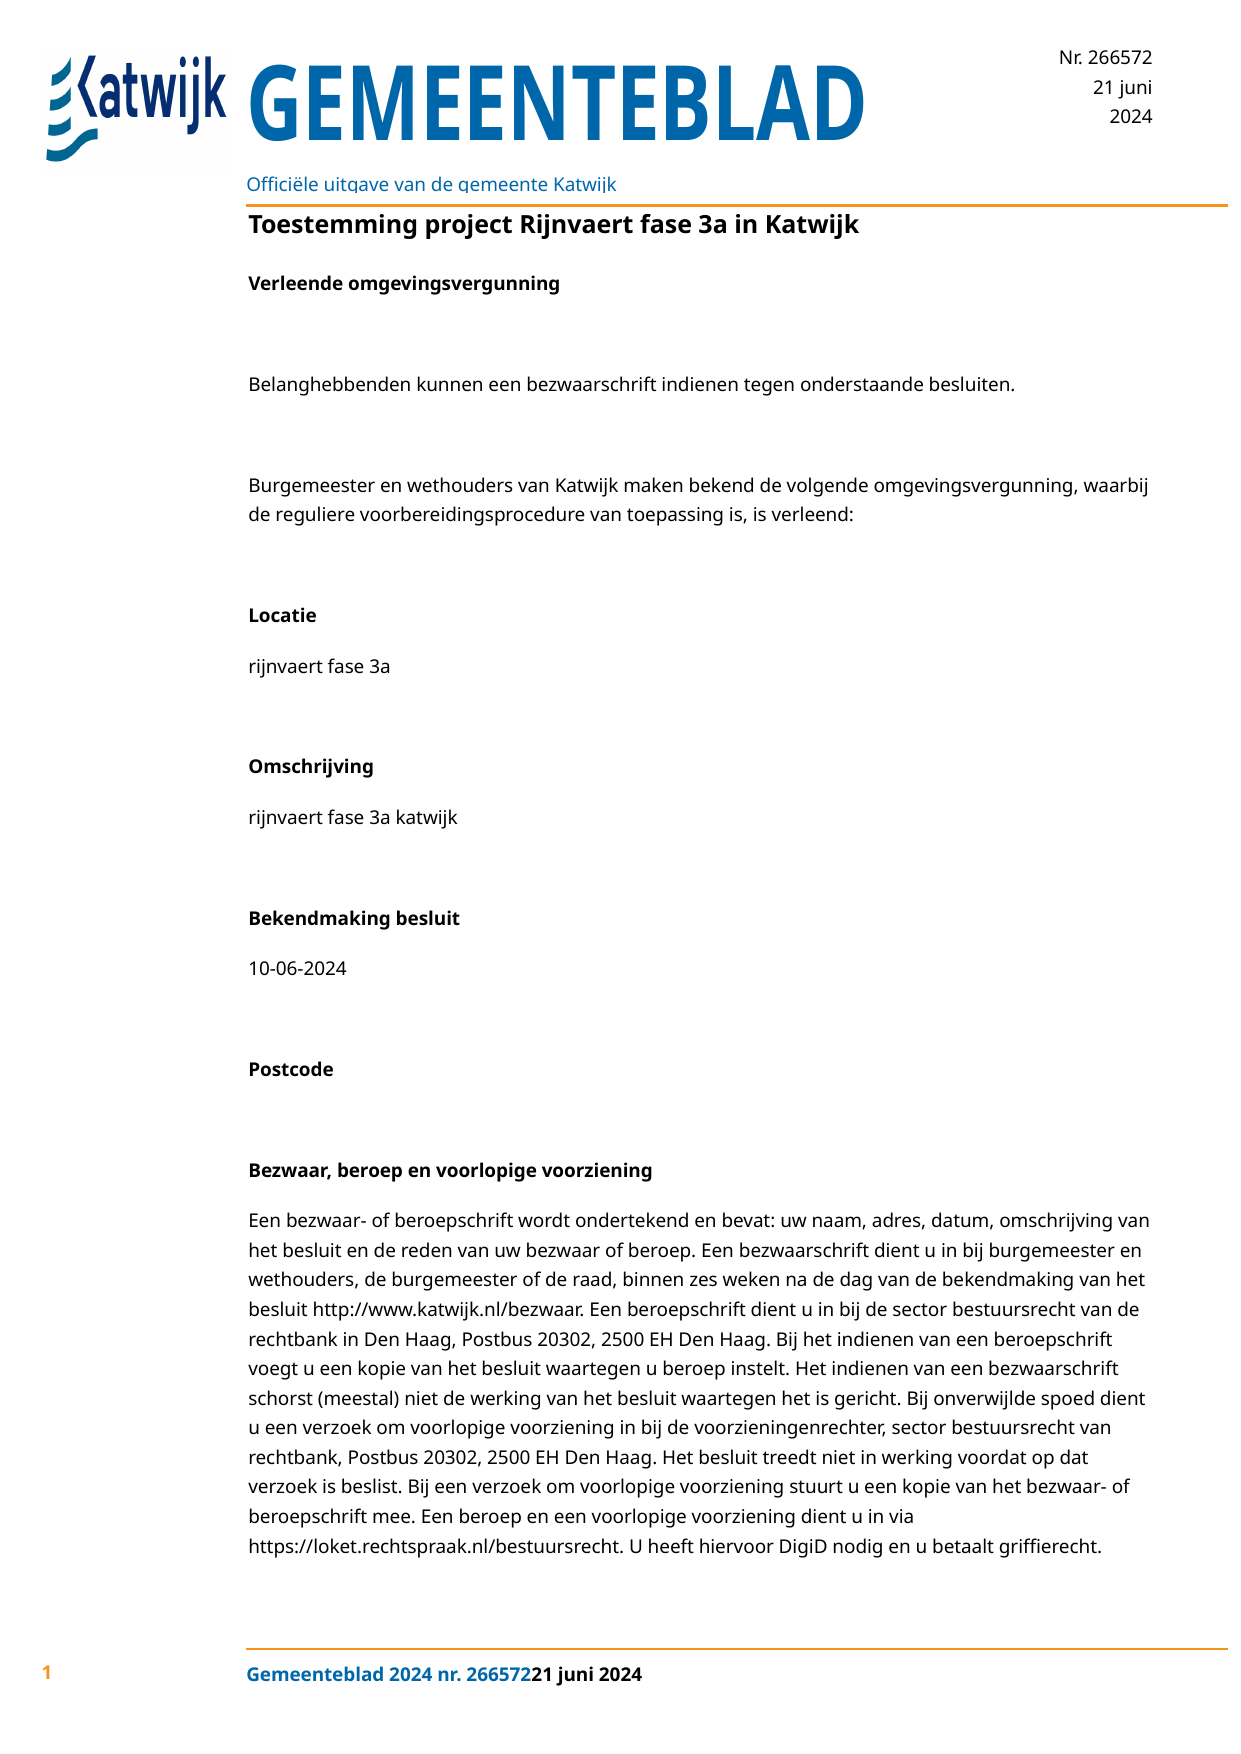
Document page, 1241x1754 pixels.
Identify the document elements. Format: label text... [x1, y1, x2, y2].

text 10-06-2024 [248, 955, 1152, 981]
text rijnvaert fase 3a katwijk [248, 804, 1152, 830]
picture [41, 47, 231, 172]
text Een bezwaar- of beroepschrift wordt ondertekend en bevat: uw naam, adres, datum, omschrijving van het besluit en de reden van uw bezwaar of beroep. Een bezwaarschrift dient u in bij burgemeester en wethouders, de burgemeester of de raad, binnen zes weken na de dag van de bekendmaking van het besluit http://www.katwijk.nl/bezwaar. Een beroepschrift dient u in bij de sector bestuursrecht van de rechtbank in Den Haag, Postbus 20302, 2500 EH Den Haag. Bij het indienen van een beroepschrift voegt u een kopie van het besluit waartegen u beroep instelt. Het indienen van een bezwaarschrift schorst (meestal) niet de werking van het besluit waartegen het is gericht. Bij onverwijlde spoed dient u een verzoek om voorlopige voorziening in bij de voorzieningenrechter, sector bestuursrecht van rechtbank, Postbus 20302, 2500 EH Den Haag. Het besluit treedt niet in werking voordat op dat verzoek is beslist. Bij een verzoek om voorlopige voorziening stuurt u een kopie van het bezwaar- of beroepschrift mee. Een beroep en een voorlopige voorziening dient u in via https://loket.rechtspraak.nl/bestuursrecht. U heeft hiervoor DigiD nodig en u betaalt griffierecht. [248, 1207, 1152, 1558]
text Belanghebbenden kunnen een bezwaarschrift indienen tegen onderstaande besluiten. [248, 371, 1152, 397]
text Toestemming project Rijnvaert fase 3a in Katwijk [248, 207, 1152, 241]
text rijnvaert fase 3a [248, 653, 1152, 678]
text Verleende omgevingsvergunning [248, 270, 1152, 296]
text Burgemeester en wethouders van Katwijk maken bekend de volgende omgevingsvergunning, waarbij de reguliere voorbereidingsprocedure van toepassing is, is verleend: [248, 472, 1152, 527]
text Bekendmaking besluit [248, 905, 1152, 931]
text Postcode [248, 1056, 1152, 1082]
text Omschrijving [248, 754, 1152, 779]
text Bezwaar, beroep en voorlopige voorziening [248, 1157, 1152, 1183]
text Locatie [248, 602, 1152, 628]
